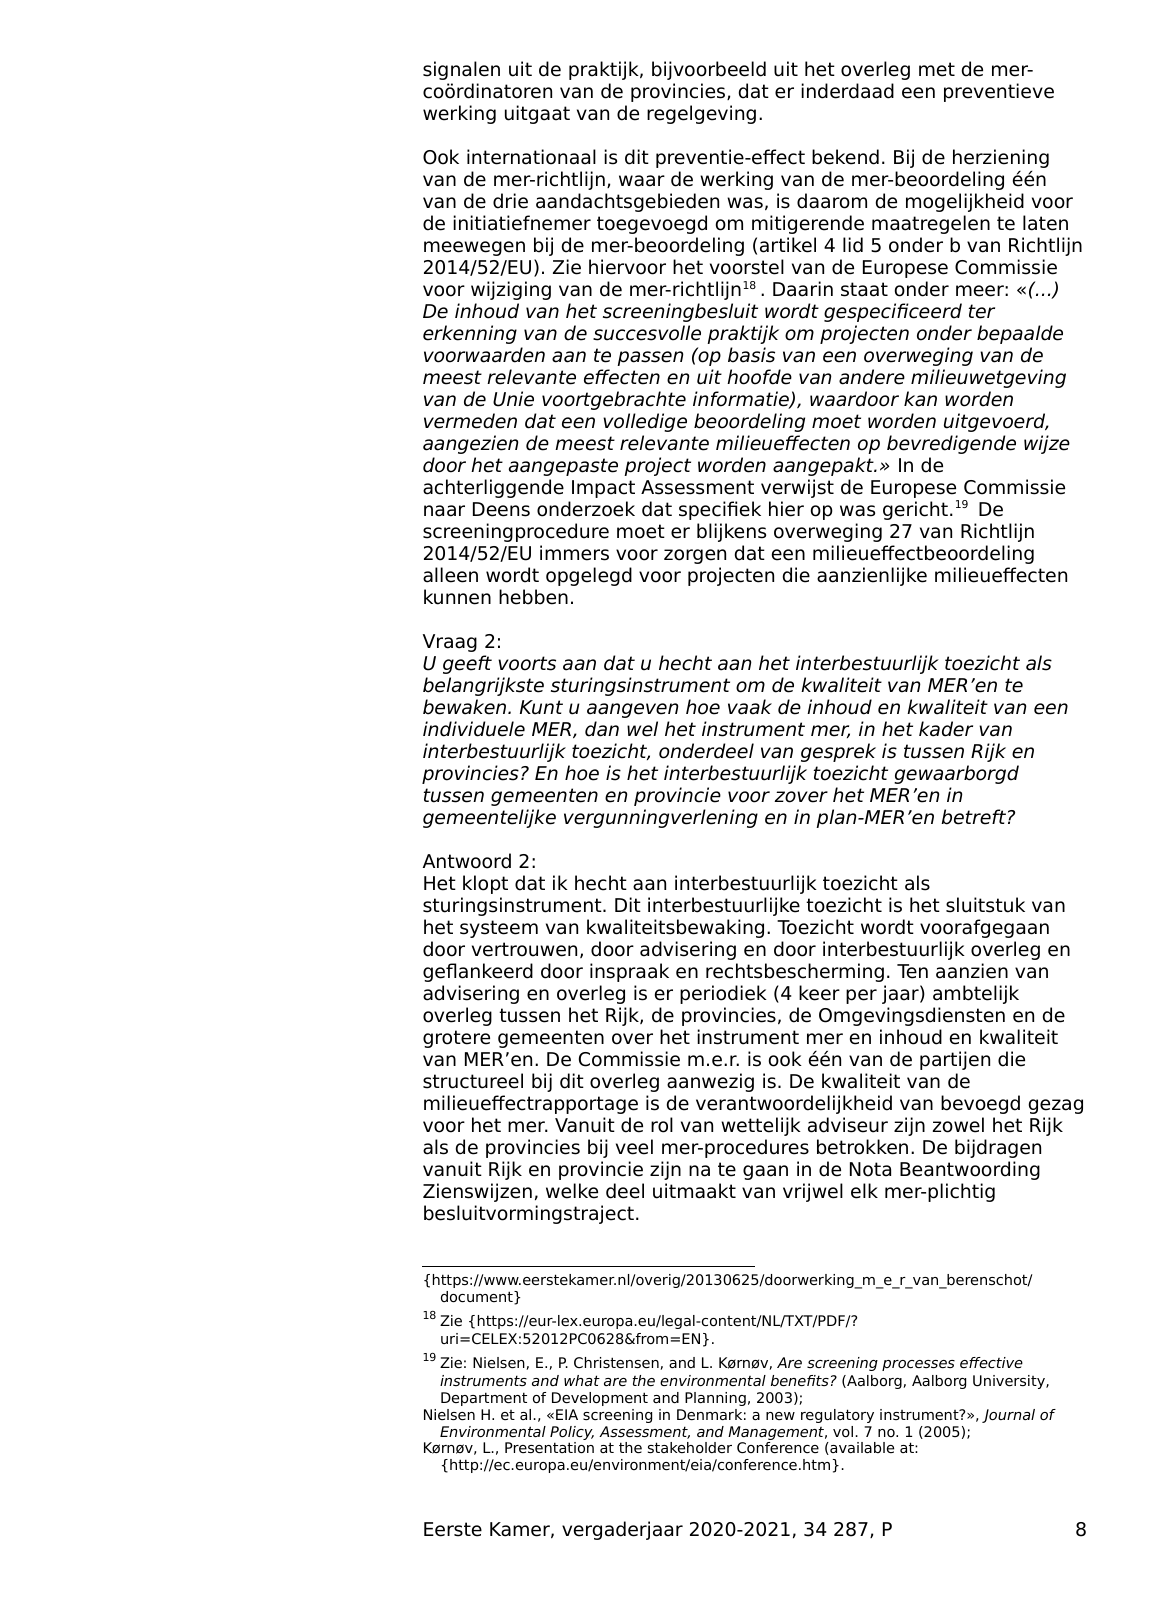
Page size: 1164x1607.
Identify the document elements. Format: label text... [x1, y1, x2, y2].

text signalen uit de praktijk, bijvoorbeeld uit het overleg met de mer-coördinatoren van de provincies, dat er inderdaad een preventieve werking uitgaat van de regelgeving. [422, 59, 1087, 125]
text Het klopt dat ik hecht aan interbestuurlijk toezicht als sturingsinstrument. Dit interbestuurlijke toezicht is het sluitstuk van het systeem van kwaliteitsbewaking. Toezicht wordt voorafgegaan door vertrouwen, door advisering en door interbestuurlijk overleg en geflankeerd door inspraak en rechtsbescherming. Ten aanzien van advisering en overleg is er periodiek (4 keer per jaar) ambtelijk overleg tussen het Rijk, de provincies, de Omgevingsdiensten en de grotere gemeenten over het instrument mer en inhoud en kwaliteit van MER’en. De Commissie m.e.r. is ook één van de partijen die structureel bij dit overleg aanwezig is. De kwaliteit van de milieueffectrapportage is de verantwoordelijkheid van bevoegd gezag voor het mer. Vanuit de rol van wettelijk adviseur zijn zowel het Rijk als de provincies bij veel mer-procedures betrokken. De bijdragen vanuit Rijk en provincie zijn na te gaan in de Nota Beantwoording Zienswijzen, welke deel uitmaakt van vrijwel elk mer-plichtig besluitvormingstraject. [422, 873, 1087, 1224]
text Antwoord 2: [422, 851, 1087, 873]
text Zie: Nielsen, E., P. Christensen, and L. Kørnøv, Are screening processes effective instruments and what are the environmental benefits? (Aalborg, Aalborg University, Department of Development and Planning, 2003); [422, 1351, 1087, 1407]
text {https://www.eerstekamer.nl/overig/20130625/doorwerking_m_e_r_van_berenschot/document} [422, 1272, 1087, 1306]
text Kørnøv, L., Presentation at the stakeholder Conference (available at: {http://ec.europa.eu/environment/eia/conference.htm}. [422, 1441, 1087, 1474]
text Nielsen H. et al., «EIA screening in Denmark: a new regulatory instrument?», Journal of Environmental Policy, Assessment, and Management, vol. 7 no. 1 (2005); [422, 1407, 1087, 1441]
text Zie {https://eur-lex.europa.eu/legal-content/NL/TXT/PDF/?uri=CELEX:52012PC0628&from=EN}. [422, 1309, 1087, 1348]
text Vraag 2: [422, 631, 1087, 653]
text U geeft voorts aan dat u hecht aan het interbestuurlijk toezicht als belangrijkste sturingsinstrument om de kwaliteit van MER’en te bewaken. Kunt u aangeven hoe vaak de inhoud en kwaliteit van een individuele MER, dan wel het instrument mer, in het kader van interbestuurlijk toezicht, onderdeel van gesprek is tussen Rijk en provincies? En hoe is het interbestuurlijk toezicht gewaarborgd tussen gemeenten en provincie voor zover het MER’en in gemeentelijke vergunningverlening en in plan-MER’en betreft? [422, 653, 1087, 829]
text Ook internationaal is dit preventie-effect bekend. Bij de herziening van de mer-richtlijn, waar de werking van de mer-beoordeling één van de drie aandachtsgebieden was, is daarom de mogelijkheid voor de initiatiefnemer toegevoegd om mitigerende maatregelen te laten meewegen bij de mer-beoordeling (artikel 4 lid 5 onder b van Richtlijn 2014/52/EU). Zie hiervoor het voorstel van de Europese Commissie voor wijziging van de mer-richtlijn. Daarin staat onder meer: «(...) De inhoud van het screeningbesluit wordt gespecificeerd ter erkenning van de succesvolle praktijk om projecten onder bepaalde voorwaarden aan te passen (op basis van een overweging van de meest relevante effecten en uit hoofde van andere milieuwetgeving van de Unie voortgebrachte informatie), waardoor kan worden vermeden dat een volledige beoordeling moet worden uitgevoerd, aangezien de meest relevante milieueffecten op bevredigende wijze door het aangepaste project worden aangepakt.» In de achterliggende Impact Assessment verwijst de Europese Commissie naar Deens onderzoek dat specifiek hier op was gericht. De screeningprocedure moet er blijkens overweging 27 van Richtlijn 2014/52/EU immers voor zorgen dat een milieueffectbeoordeling alleen wordt opgelegd voor projecten die aanzienlijke milieueffecten kunnen hebben. [422, 147, 1087, 609]
